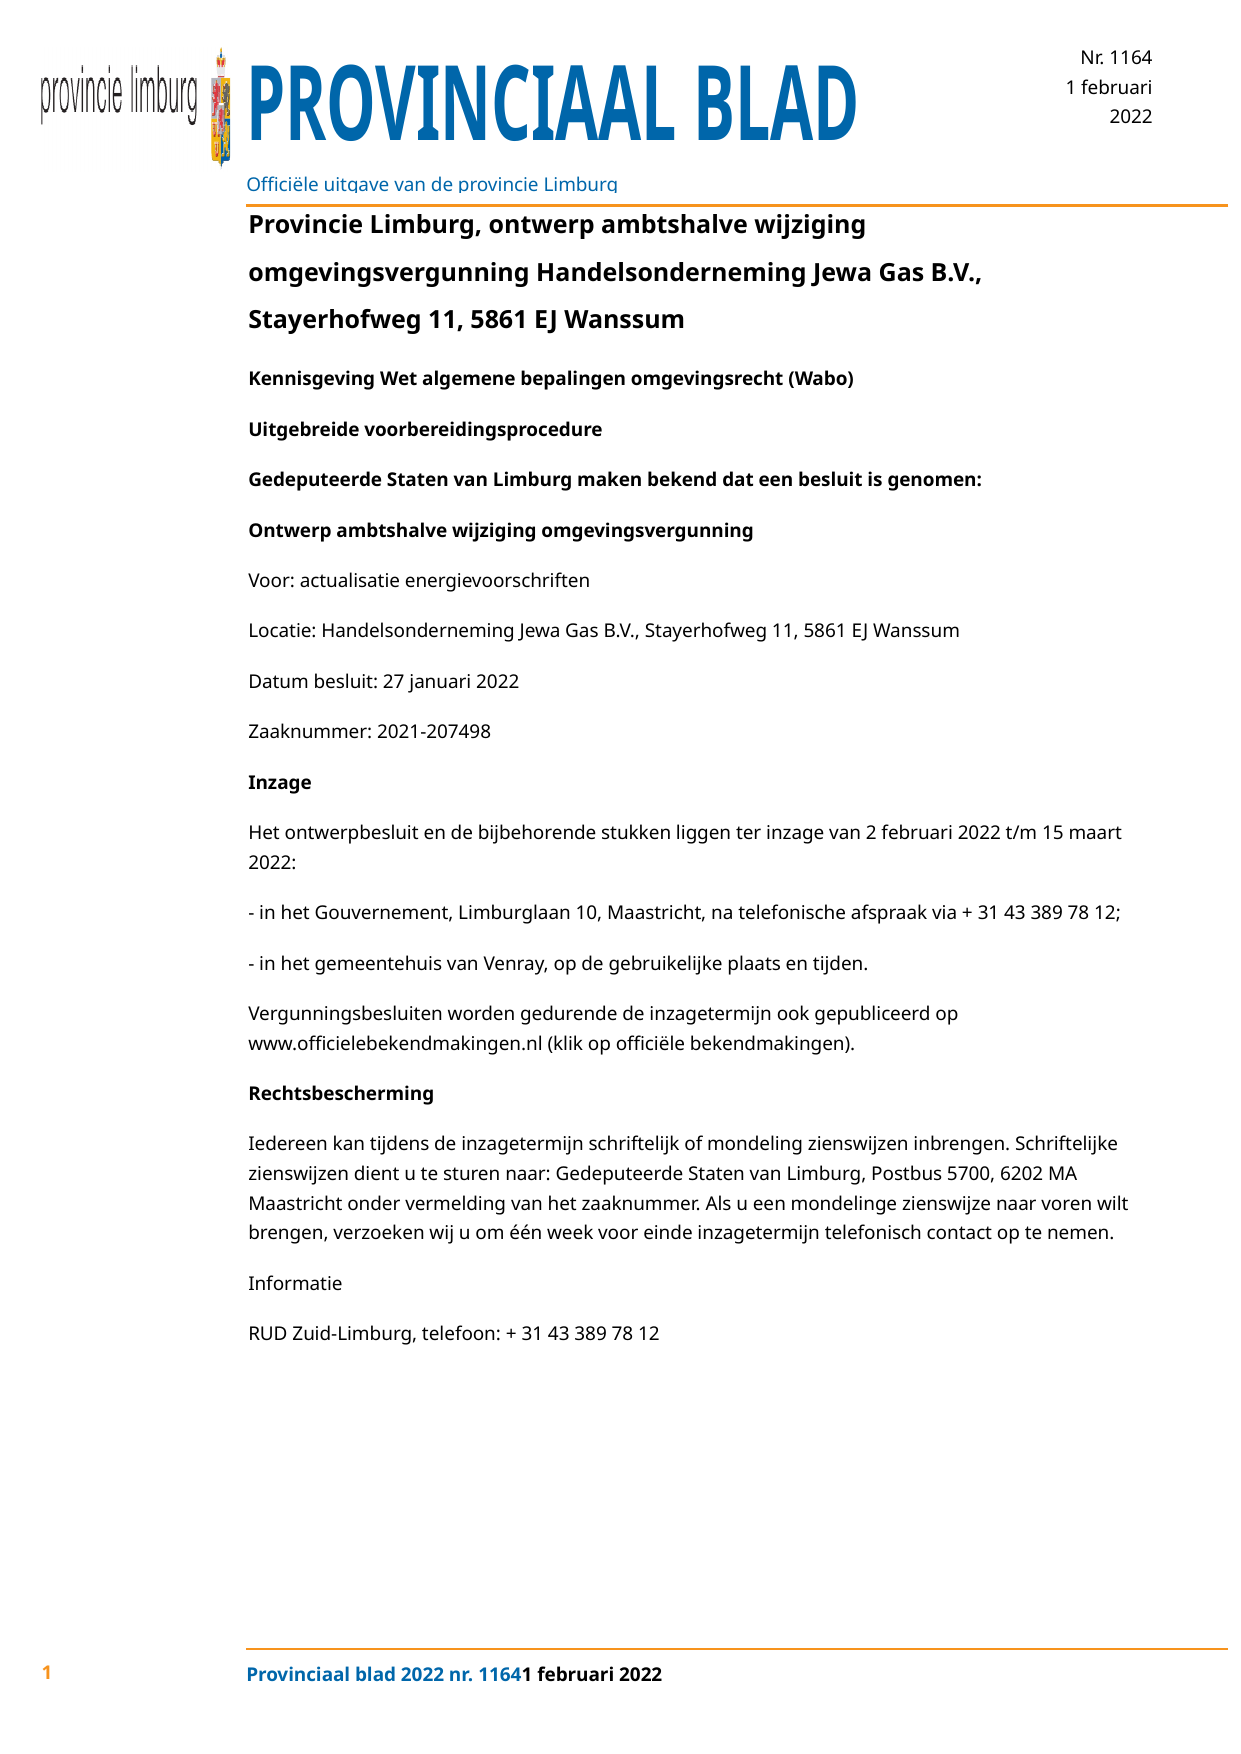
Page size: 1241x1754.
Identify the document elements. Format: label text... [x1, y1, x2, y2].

text Kennisgeving Wet algemene bepalingen omgevingsrecht (Wabo) [248, 366, 1152, 391]
text Ontwerp ambtshalve wijziging omgevingsvergunning [248, 517, 1152, 542]
text Rechtsbescherming [248, 1080, 1152, 1106]
text Iedereen kan tijdens de inzagetermijn schriftelijk of mondeling zienswijzen inbrengen. Schriftelijke zienswijzen dient u te sturen naar: Gedeputeerde Staten van Limburg, Postbus 5700, 6202 MA Maastricht onder vermelding van het zaaknummer. Als u een mondelinge zienswijze naar voren wilt brengen, verzoeken wij u om één week voor einde inzagetermijn telefonisch contact op te nemen. [248, 1131, 1152, 1245]
picture [41, 47, 231, 172]
text Inzage [248, 769, 1152, 794]
text Informatie [248, 1270, 1152, 1295]
text Provincie Limburg, ontwerp ambtshalve wijziging omgevingsvergunning Handelsonderneming Jewa Gas B.V., Stayerhofweg 11, 5861 EJ Wanssum [248, 207, 1152, 336]
text - in het Gouvernement, Limburglaan 10, Maastricht, na telefonische afspraak via + 31 43 389 78 12; [248, 899, 1152, 925]
text Zaaknummer: 2021-207498 [248, 718, 1152, 744]
text Locatie: Handelsonderneming Jewa Gas B.V., Stayerhofweg 11, 5861 EJ Wanssum [248, 618, 1152, 643]
text - in het gemeentehuis van Venray, op de gebruikelijke plaats en tijden. [248, 950, 1152, 975]
text Gedeputeerde Staten van Limburg maken bekend dat een besluit is genomen: [248, 466, 1152, 492]
text Vergunningsbesluiten worden gedurende de inzagetermijn ook gepubliceerd op www.officielebekendmakingen.nl (klik op officiële bekendmakingen). [248, 1000, 1152, 1055]
text Het ontwerpbesluit en de bijbehorende stukken liggen ter inzage van 2 februari 2022 t/m 15 maart 2022: [248, 819, 1152, 874]
text Voor: actualisatie energievoorschriften [248, 567, 1152, 593]
text RUD Zuid-Limburg, telefoon: + 31 43 389 78 12 [248, 1320, 1152, 1346]
text Uitgebreide voorbereidingsprocedure [248, 416, 1152, 442]
text Datum besluit: 27 januari 2022 [248, 668, 1152, 694]
